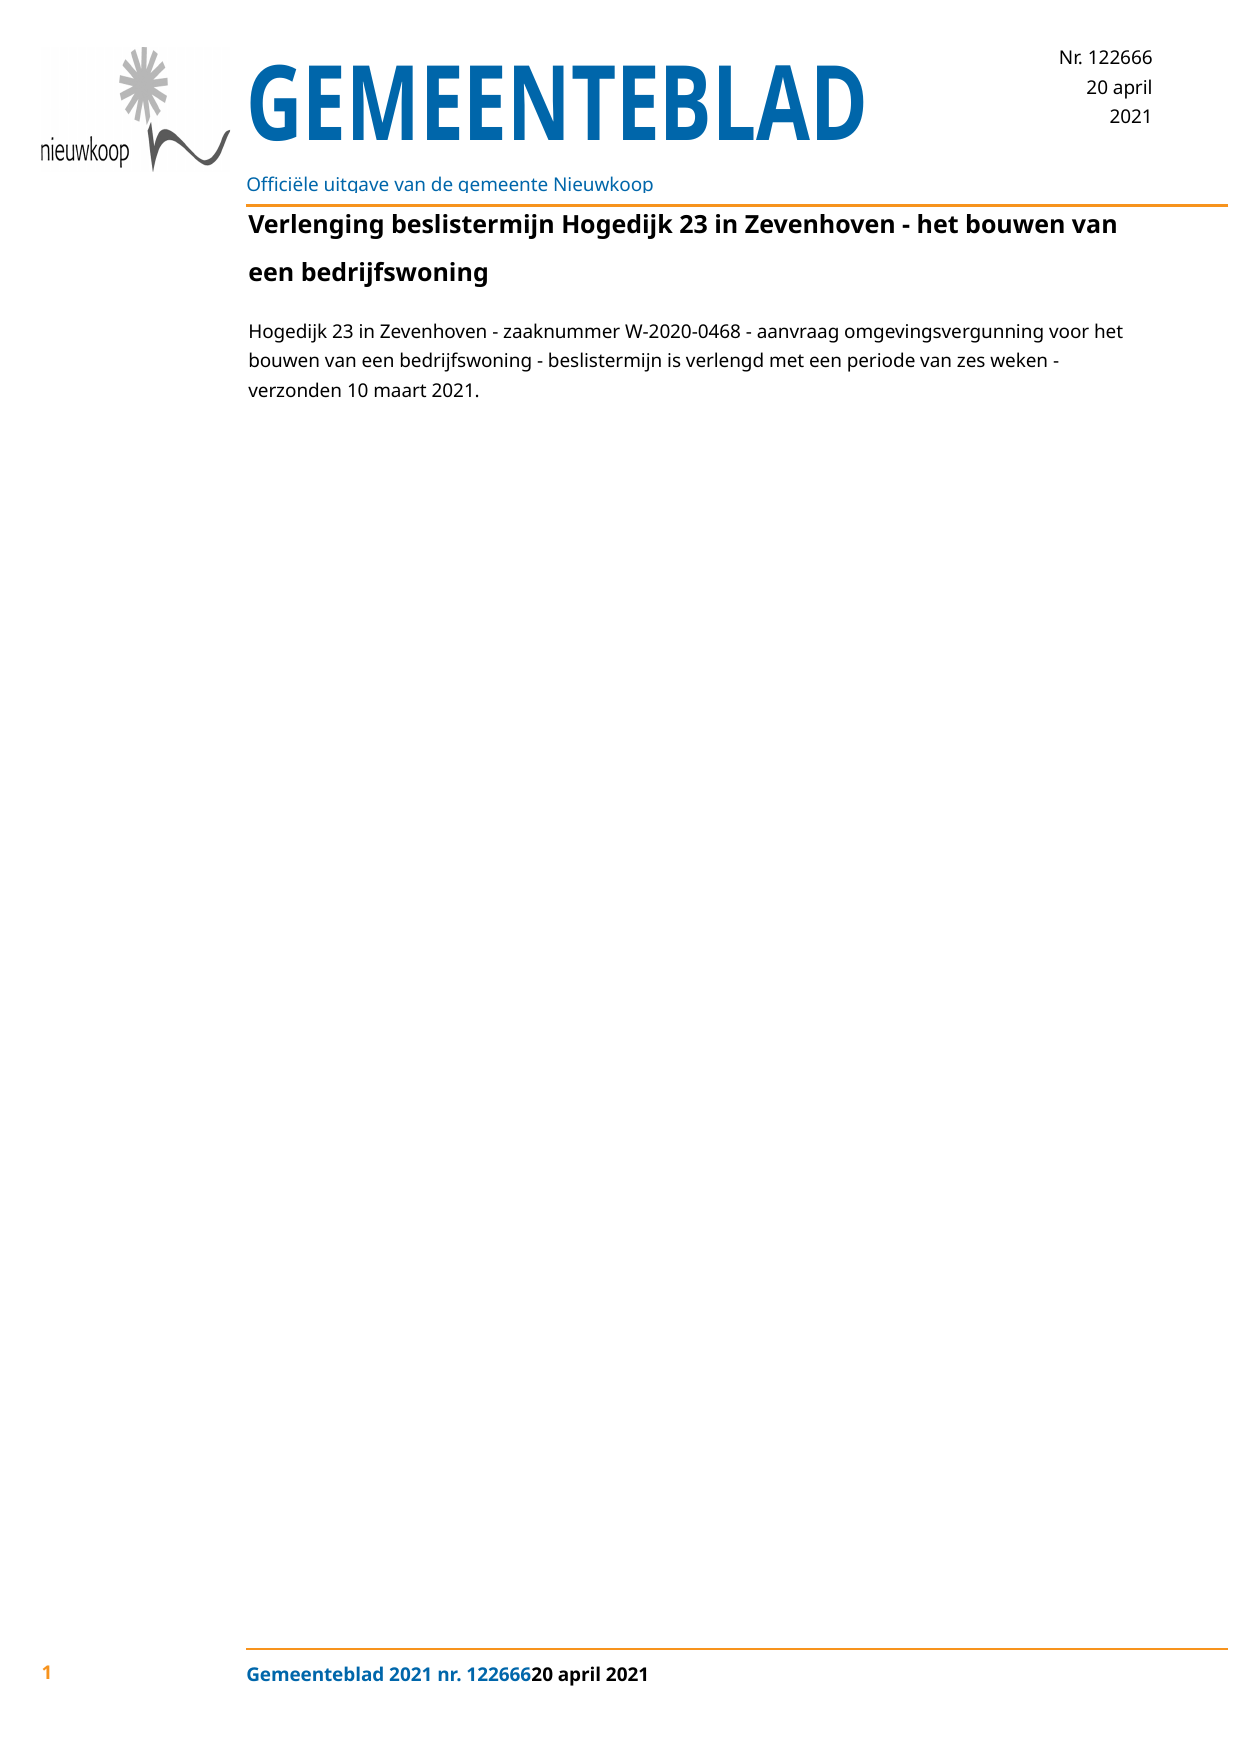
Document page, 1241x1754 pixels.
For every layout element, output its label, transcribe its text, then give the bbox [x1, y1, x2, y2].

text Verlenging beslistermijn Hogedijk 23 in Zevenhoven - het bouwen van een bedrijfswoning [248, 207, 1152, 288]
text Hogedijk 23 in Zevenhoven - zaaknummer W-2020-0468 - aanvraag omgevingsvergunning voor het bouwen van een bedrijfswoning - beslistermijn is verlengd met een periode van zes weken - verzonden 10 maart 2021. [248, 318, 1152, 403]
picture [41, 47, 231, 172]
